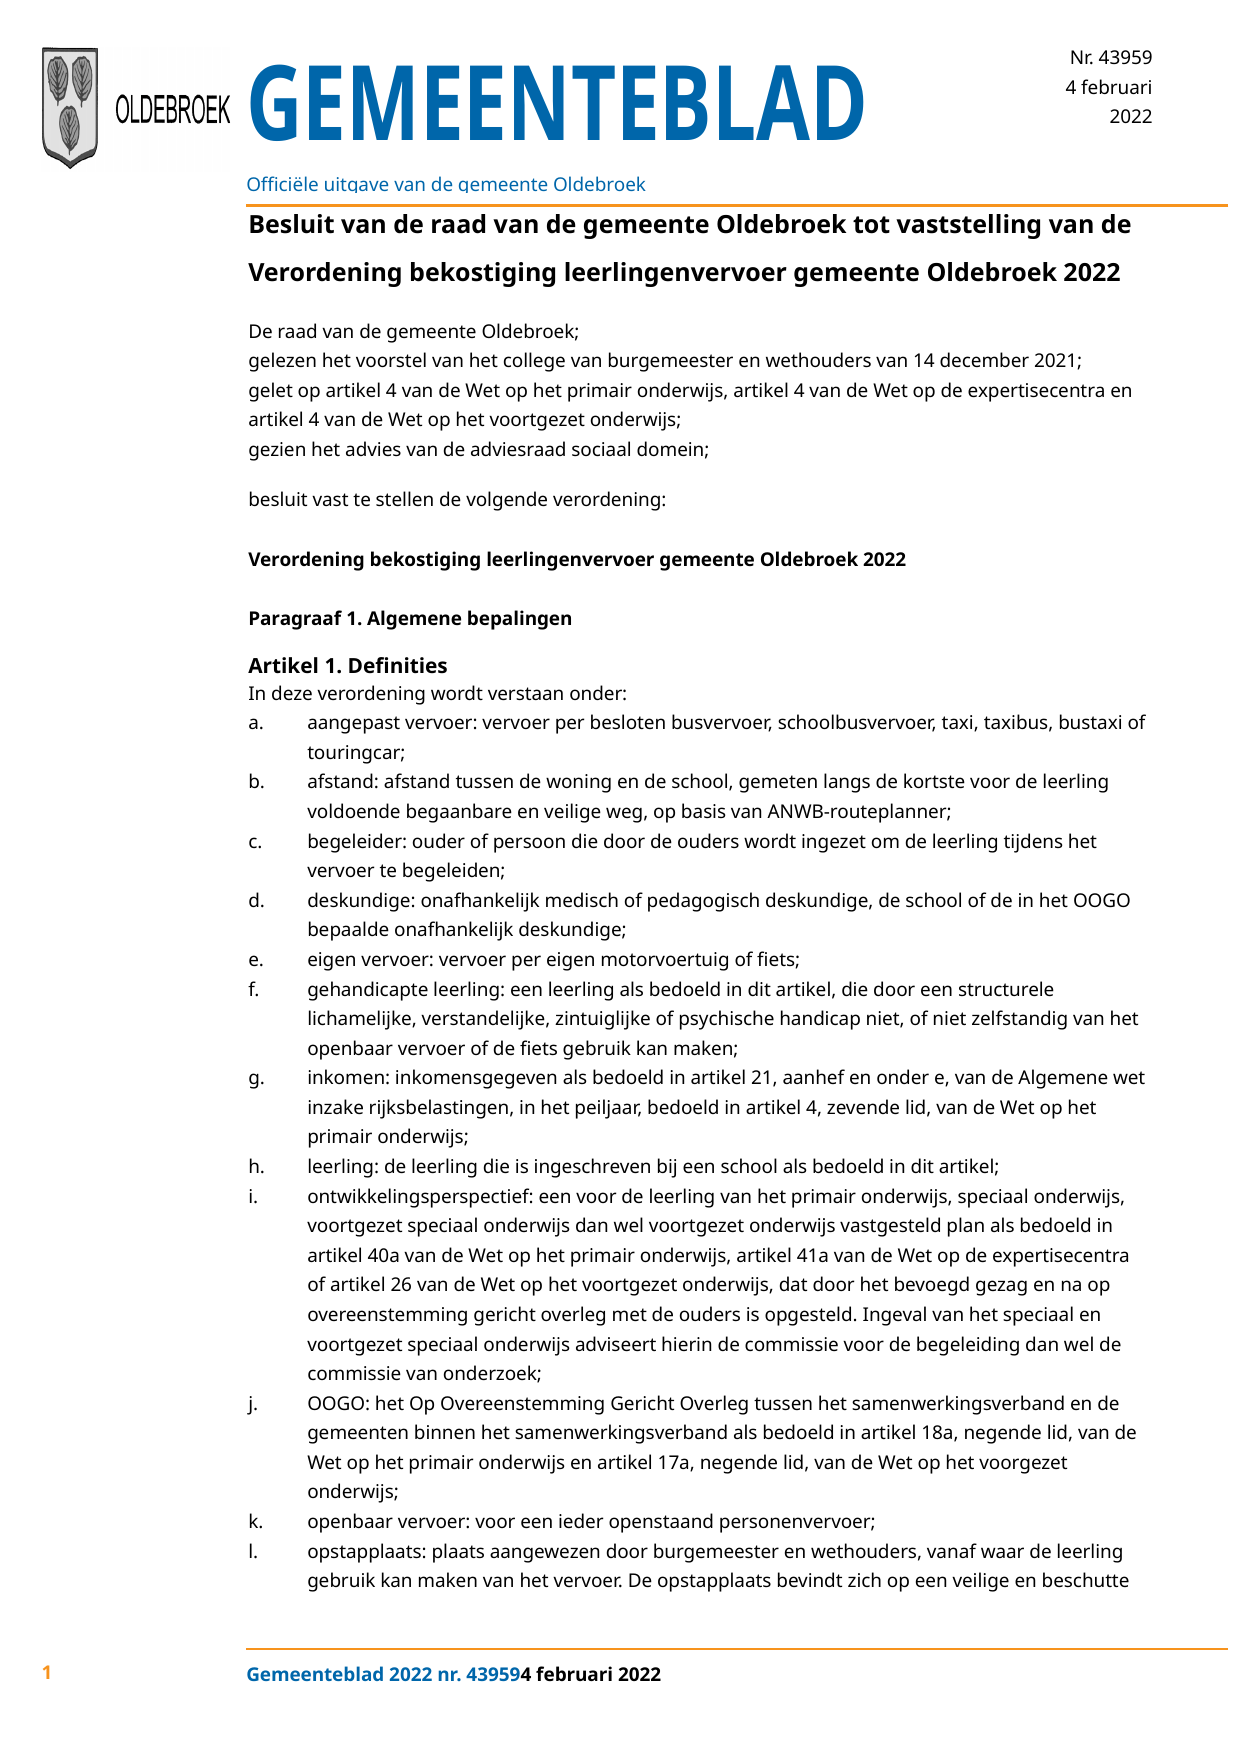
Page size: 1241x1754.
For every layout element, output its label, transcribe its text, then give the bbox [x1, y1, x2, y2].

list aangepast vervoer: vervoer per besloten busvervoer, schoolbusvervoer, taxi, taxibus, bustaxi of touringcar; [248, 709, 1152, 765]
text gelezen het voorstel van het college van burgemeester en wethouders van 14 december 2021; [248, 347, 1152, 373]
text gezien het advies van de adviesraad sociaal domein; [248, 436, 1152, 462]
text besluit vast te stellen de volgende verordening: [248, 487, 1152, 512]
picture [41, 47, 231, 172]
list inkomen: inkomensgegeven als bedoeld in artikel 21, aanhef en onder e, van de Algemene wet inzake rijksbelastingen, in het peiljaar, bedoeld in artikel 4, zevende lid, van de Wet op het primair onderwijs; [248, 1064, 1152, 1149]
list eigen vervoer: vervoer per eigen motorvoertuig of fiets; [248, 946, 1152, 972]
list OOGO: het Op Overeenstemming Gericht Overleg tussen het samenwerkingsverband en de gemeenten binnen het samenwerkingsverband als bedoeld in artikel 18a, negende lid, van de Wet op het primair onderwijs en artikel 17a, negende lid, van de Wet op het voorgezet onderwijs; [248, 1390, 1152, 1504]
list gehandicapte leerling: een leerling als bedoeld in dit artikel, die door een structurele lichamelijke, verstandelijke, zintuiglijke of psychische handicap niet, of niet zelfstandig van het openbaar vervoer of de fiets gebruik kan maken; [248, 976, 1152, 1061]
list begeleider: ouder of persoon die door de ouders wordt ingezet om de leerling tijdens het vervoer te begeleiden; [248, 828, 1152, 883]
list leerling: de leerling die is ingeschreven bij een school als bedoeld in dit artikel; [248, 1153, 1152, 1179]
list deskundige: onafhankelijk medisch of pedagogisch deskundige, de school of de in het OOGO bepaalde onafhankelijk deskundige; [248, 887, 1152, 942]
text Besluit van de raad van de gemeente Oldebroek tot vaststelling van de Verordening bekostiging leerlingenvervoer gemeente Oldebroek 2022 [248, 207, 1152, 288]
text Verordening bekostiging leerlingenvervoer gemeente Oldebroek 2022 [248, 546, 1152, 571]
text In deze verordening wordt verstaan onder: [248, 680, 1152, 706]
text De raad van de gemeente Oldebroek; [248, 318, 1152, 344]
list openbaar vervoer: voor een ieder openstaand personenvervoer; [248, 1508, 1152, 1534]
text gelet op artikel 4 van de Wet op het primair onderwijs, artikel 4 van de Wet op de expertisecentra en artikel 4 van de Wet op het voortgezet onderwijs; [248, 377, 1152, 432]
text Paragraaf 1. Algemene bepalingen [248, 605, 1152, 631]
list ontwikkelingsperspectief: een voor de leerling van het primair onderwijs, speciaal onderwijs, voortgezet speciaal onderwijs dan wel voortgezet onderwijs vastgesteld plan als bedoeld in artikel 40a van de Wet op het primair onderwijs, artikel 41a van de Wet op de expertisecentra of artikel 26 van de Wet op het voortgezet onderwijs, dat door het bevoegd gezag en na op overeenstemming gericht overleg met de ouders is opgesteld. Ingeval van het speciaal en voortgezet speciaal onderwijs adviseert hierin de commissie voor de begeleiding dan wel de commissie van onderzoek; [248, 1183, 1152, 1386]
text Artikel 1. Definities [248, 651, 1152, 680]
list afstand: afstand tussen de woning en de school, gemeten langs de kortste voor de leerling voldoende begaanbare en veilige weg, op basis van ANWB-routeplanner; [248, 769, 1152, 824]
list opstapplaats: plaats aangewezen door burgemeester en wethouders, vanaf waar de leerling gebruik kan maken van het vervoer. De opstapplaats bevindt zich op een veilige en beschutte [248, 1538, 1152, 1593]
